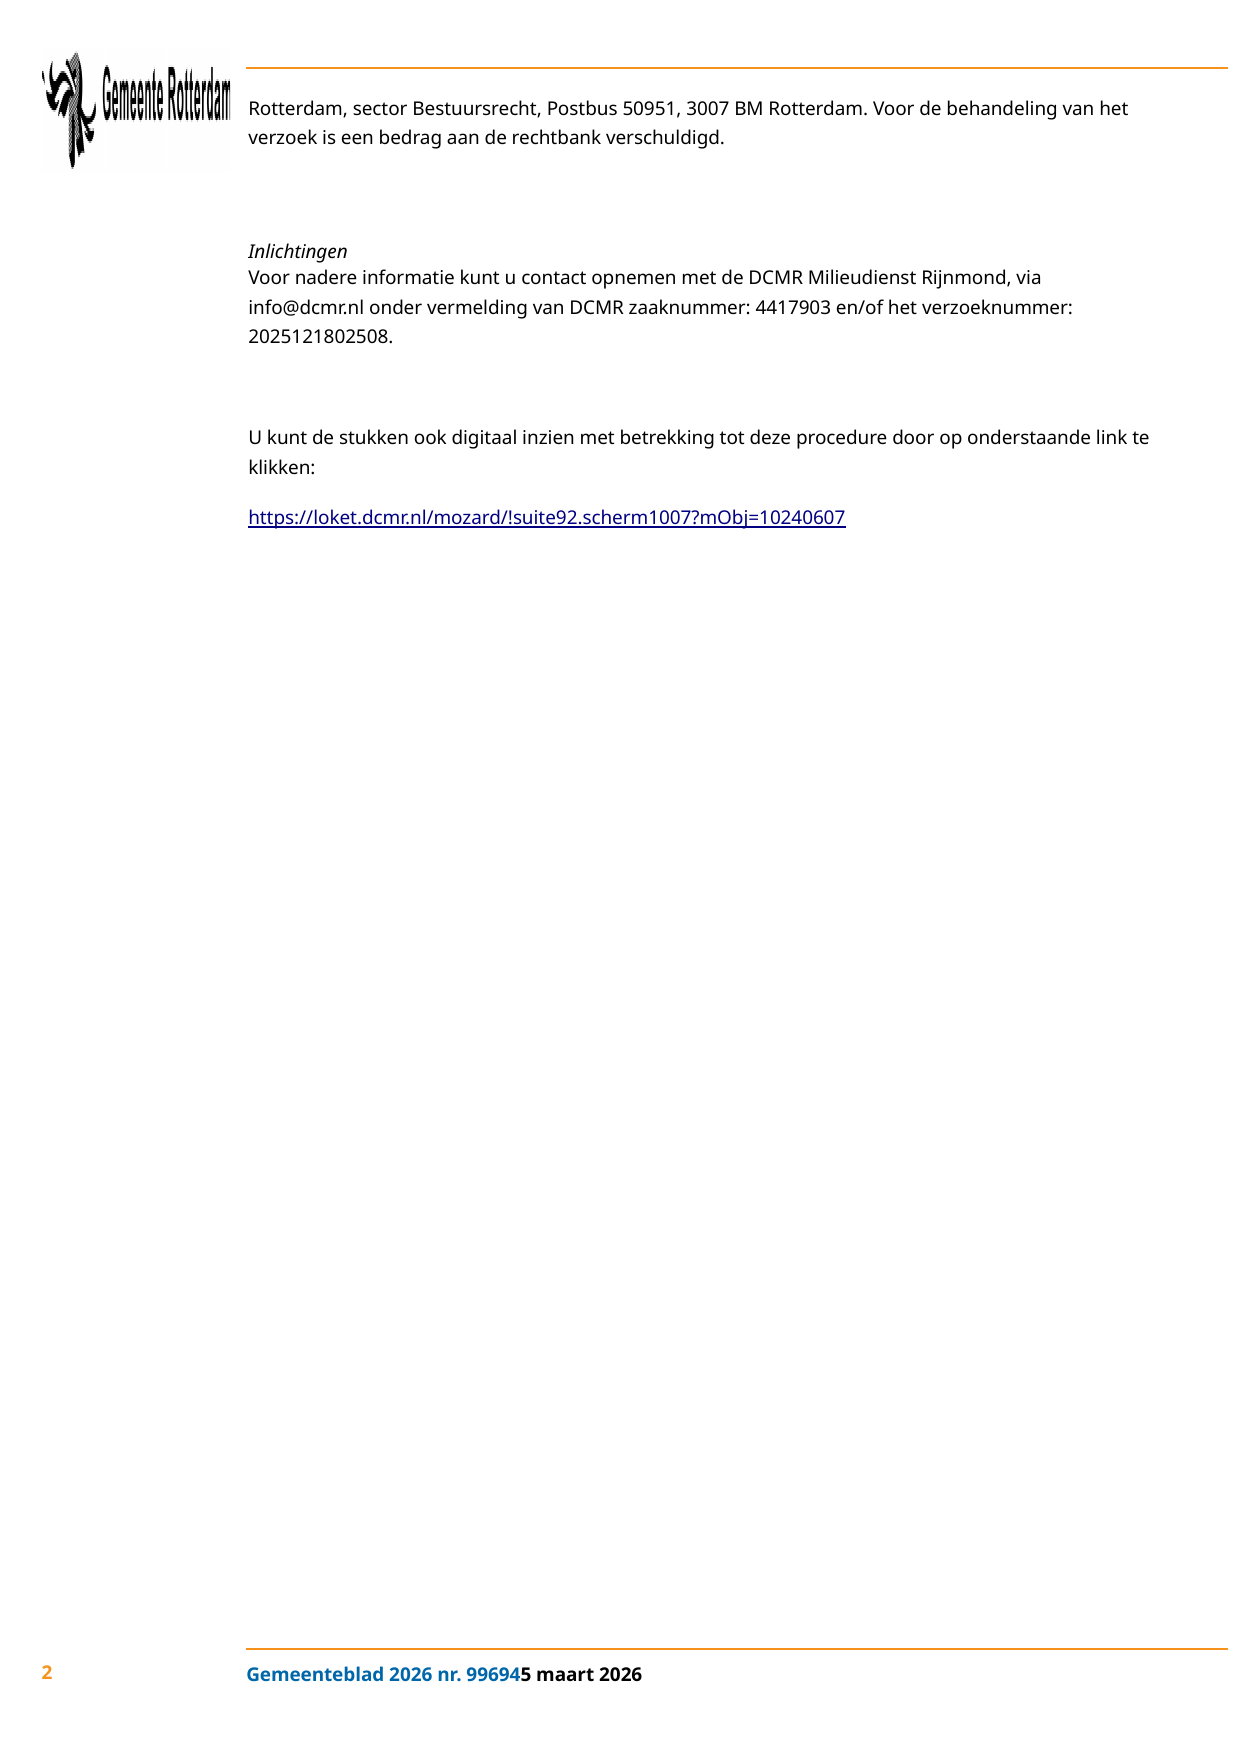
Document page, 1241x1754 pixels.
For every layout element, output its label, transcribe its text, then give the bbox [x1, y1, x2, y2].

text Rotterdam, sector Bestuursrecht, Postbus 50951, 3007 BM Rotterdam. Voor de behandeling van het verzoek is een bedrag aan de rechtbank verschuldigd. [248, 95, 1152, 150]
text https://loket.dcmr.nl/mozard/!suite92.scherm1007?mObj=10240607 [248, 504, 1152, 530]
picture [41, 47, 231, 172]
text Voor nadere informatie kunt u contact opnemen met de DCMR Milieudienst Rijnmond, via info@dcmr.nl onder vermelding van DCMR zaaknummer: 4417903 en/of het verzoeknummer: 2025121802508. [248, 264, 1152, 349]
text U kunt de stukken ook digitaal inzien met betrekking tot deze procedure door op onderstaande link te klikken: [248, 424, 1152, 480]
text Inlichtingen [248, 239, 1152, 264]
